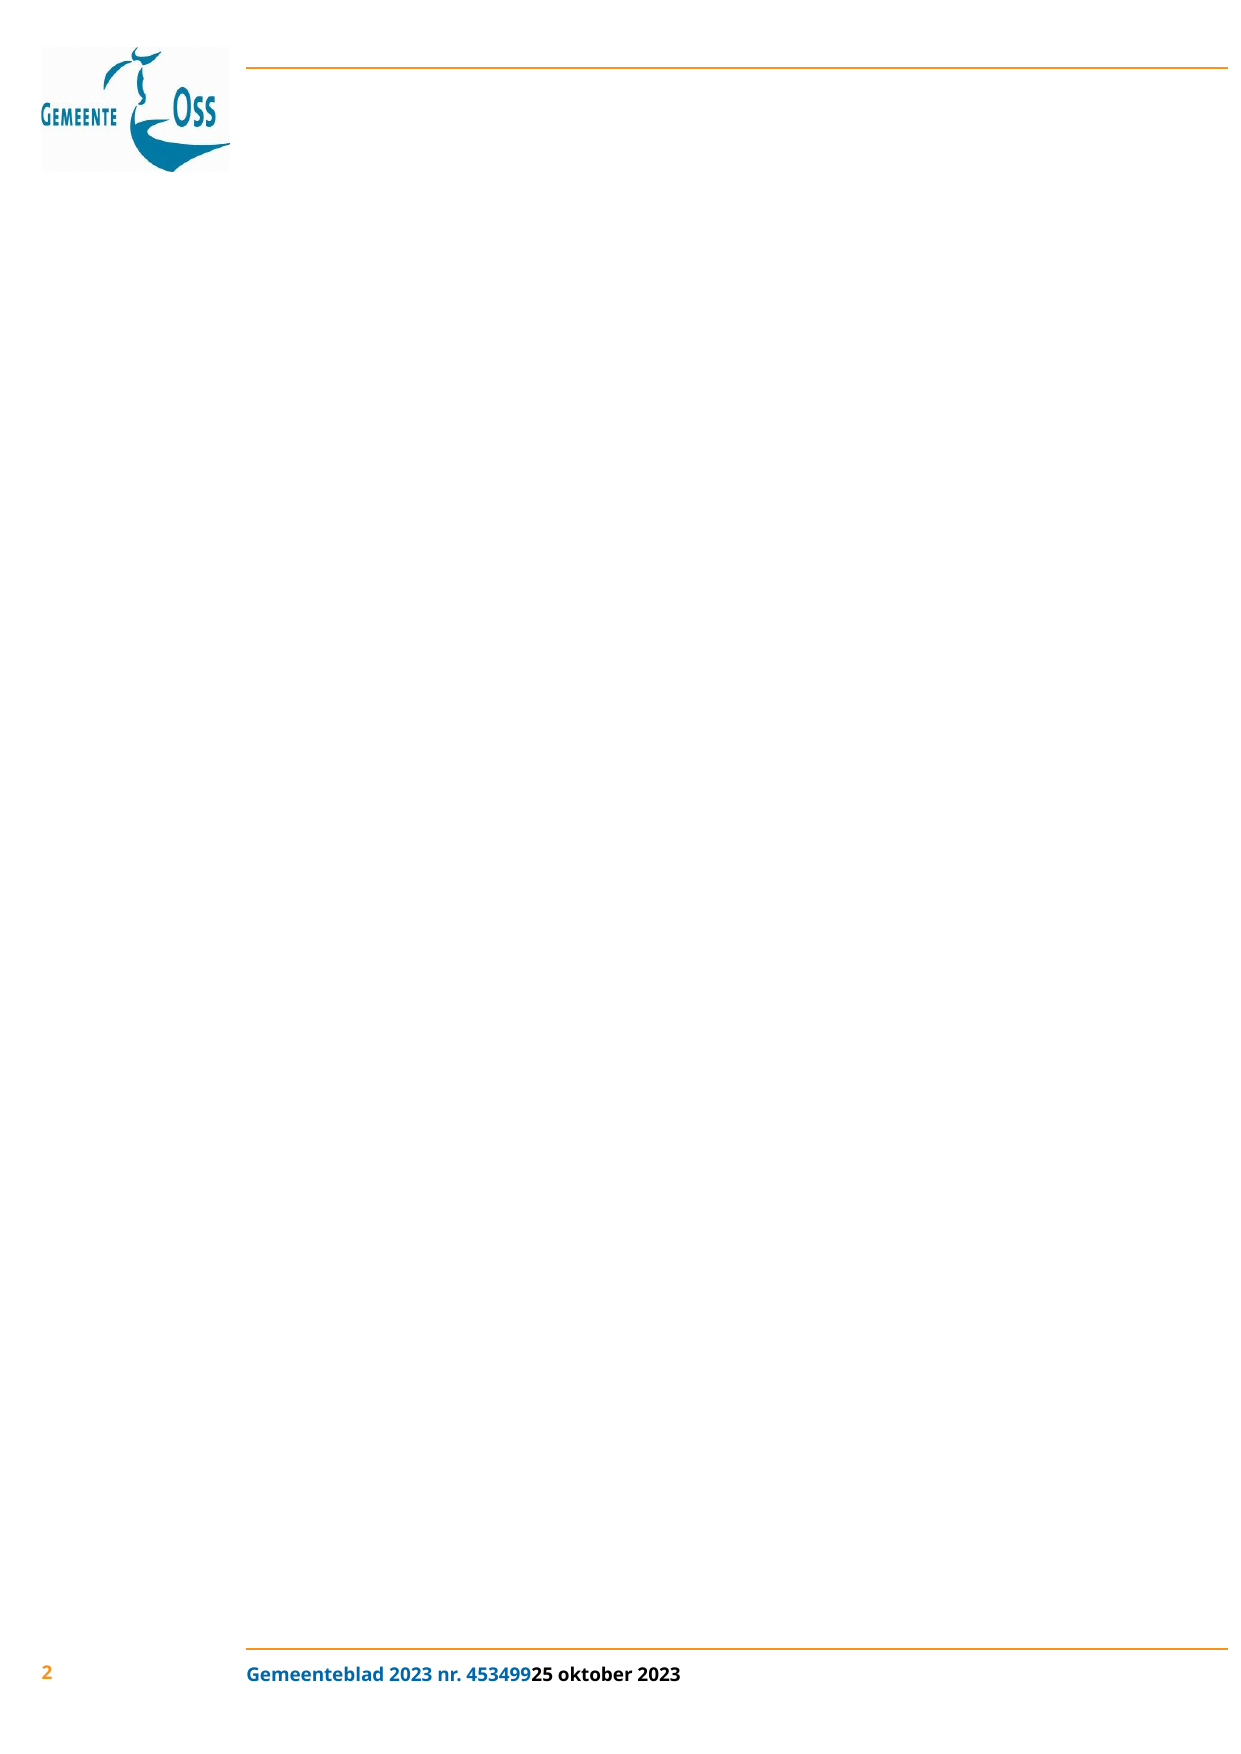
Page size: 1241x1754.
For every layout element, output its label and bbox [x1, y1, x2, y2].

picture [41, 47, 231, 172]
